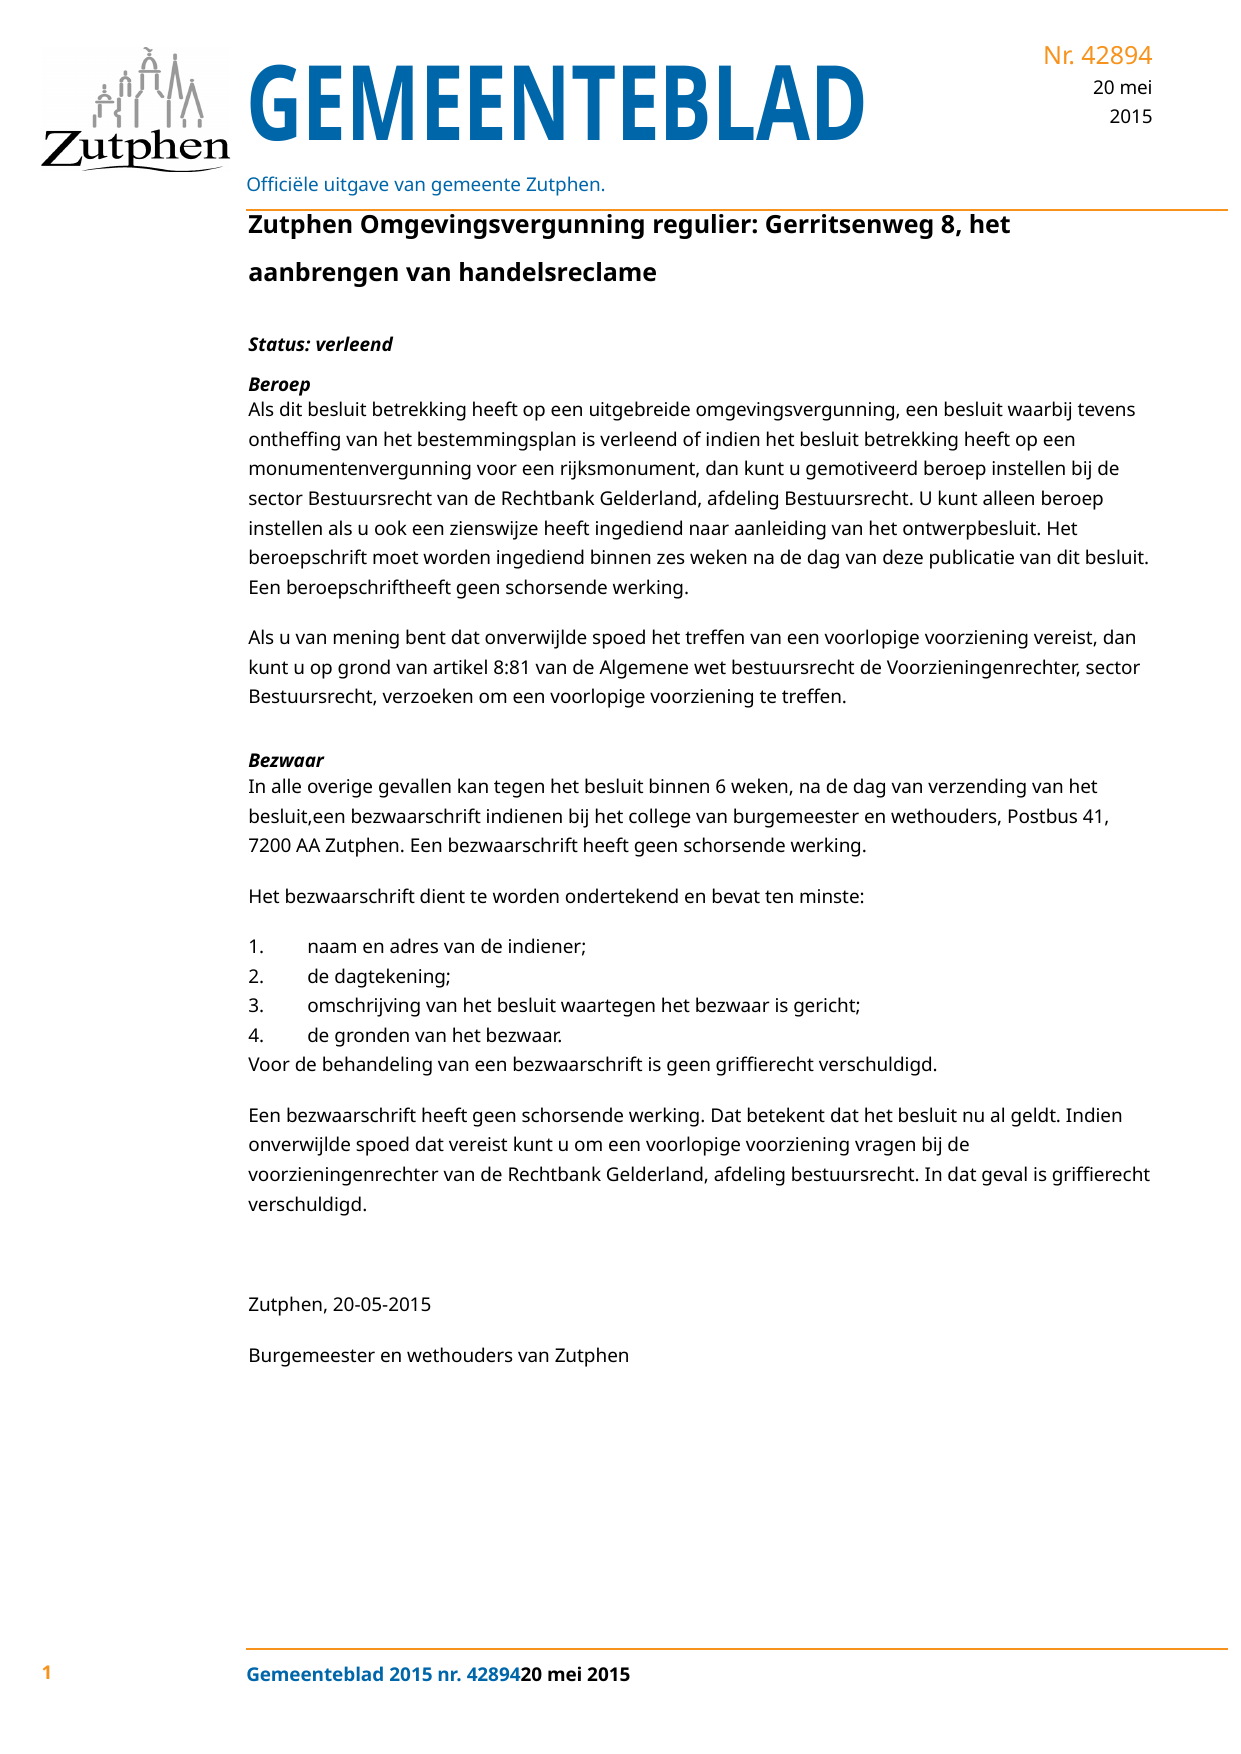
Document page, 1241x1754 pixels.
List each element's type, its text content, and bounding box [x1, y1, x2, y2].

text Voor de behandeling van een bezwaarschrift is geen griffierecht verschuldigd. [248, 1052, 1152, 1077]
text Als u van mening bent dat onverwijlde spoed het treffen van een voorlopige voorziening vereist, dan kunt u op grond van artikel 8:81 van de Algemene wet bestuursrecht de Voorzieningenrechter, sector Bestuursrecht, verzoeken om een voorlopige voorziening te treffen. [248, 624, 1152, 709]
text Als dit besluit betrekking heeft op een uitgebreide omgevingsvergunning, een besluit waarbij tevens ontheffing van het bestemmingsplan is verleend of indien het besluit betrekking heeft op een monumentenvergunning voor een rijksmonument, dan kunt u gemotiveerd beroep instellen bij de sector Bestuursrecht van de Rechtbank Gelderland, afdeling Bestuursrecht. U kunt alleen beroep instellen als u ook een zienswijze heeft ingediend naar aanleiding van het ontwerpbesluit. Het beroepschrift moet worden ingediend binnen zes weken na de dag van deze publicatie van dit besluit. Een beroepschriftheeft geen schorsende werking. [248, 396, 1152, 600]
text Beroep [248, 371, 1152, 396]
text Status: verleend [248, 331, 1152, 357]
text Zutphen, 20-05-2015 [248, 1292, 1152, 1317]
picture [41, 47, 231, 172]
text Een bezwaarschrift heeft geen schorsende werking. Dat betekent dat het besluit nu al geldt. Indien onverwijlde spoed dat vereist kunt u om een voorlopige voorziening vragen bij de voorzieningenrechter van de Rechtbank Gelderland, afdeling bestuursrecht. In dat geval is griffierecht verschuldigd. [248, 1102, 1152, 1216]
text Burgemeester en wethouders van Zutphen [248, 1342, 1152, 1368]
text Het bezwaarschrift dient te worden ondertekend en bevat ten minste: [248, 883, 1152, 908]
list omschrijving van het besluit waartegen het bezwaar is gericht; [248, 992, 1152, 1018]
list naam en adres van de indiener; [248, 933, 1152, 959]
text Bezwaar [248, 747, 1152, 773]
list de dagtekening; [248, 963, 1152, 988]
text Zutphen Omgevingsvergunning regulier: Gerritsenweg 8, het aanbrengen van handelsreclame [248, 211, 1152, 288]
list de gronden van het bezwaar. [248, 1022, 1152, 1048]
text In alle overige gevallen kan tegen het besluit binnen 6 weken, na de dag van verzending van het besluit,een bezwaarschrift indienen bij het college van burgemeester en wethouders, Postbus 41, 7200 AA Zutphen. Een bezwaarschrift heeft geen schorsende werking. [248, 773, 1152, 858]
